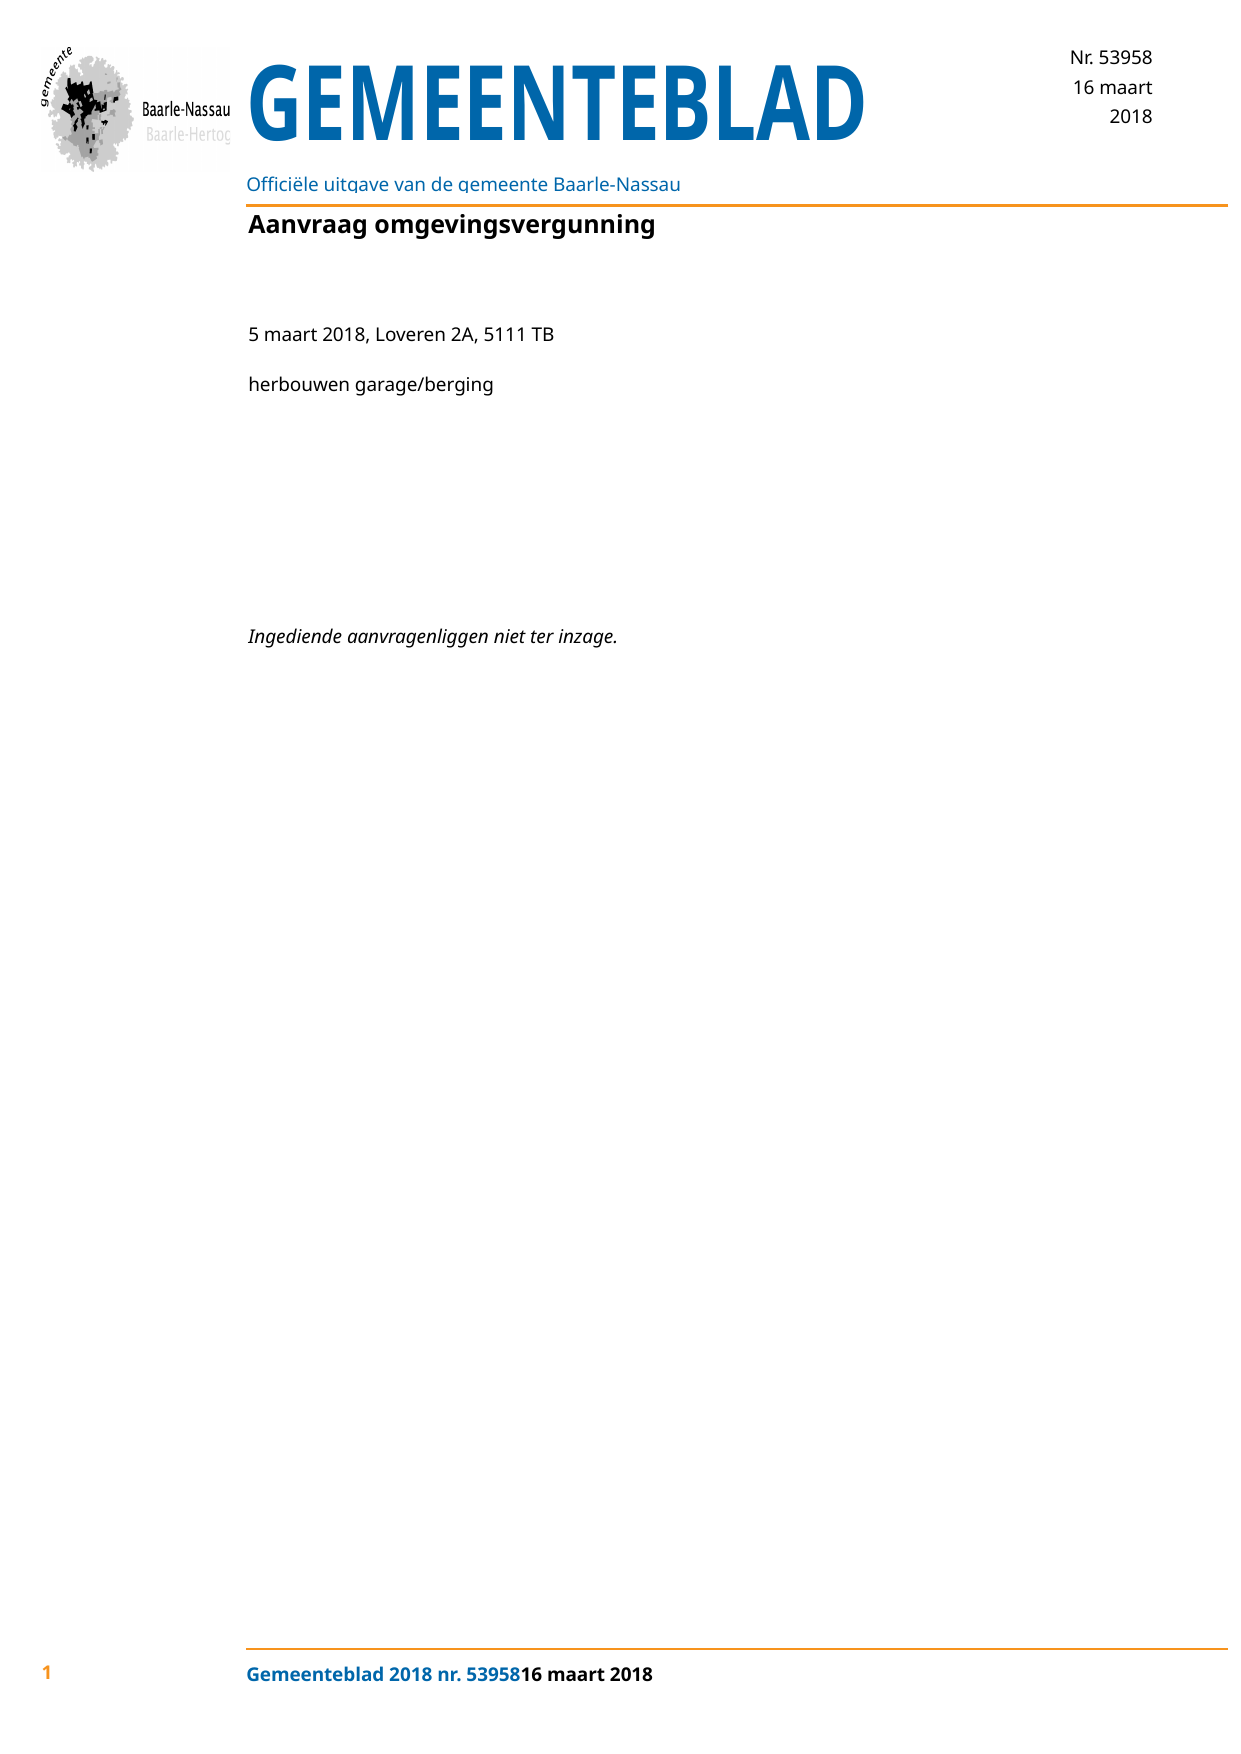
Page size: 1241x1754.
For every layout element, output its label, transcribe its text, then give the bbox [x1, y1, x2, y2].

text herbouwen garage/berging [248, 371, 1152, 397]
text Ingediende aanvragenliggen niet ter inzage. [248, 623, 1152, 649]
text 5 maart 2018, Loveren 2A, 5111 TB [248, 321, 1152, 346]
text Aanvraag omgevingsvergunning [248, 207, 1152, 241]
picture [41, 47, 231, 172]
